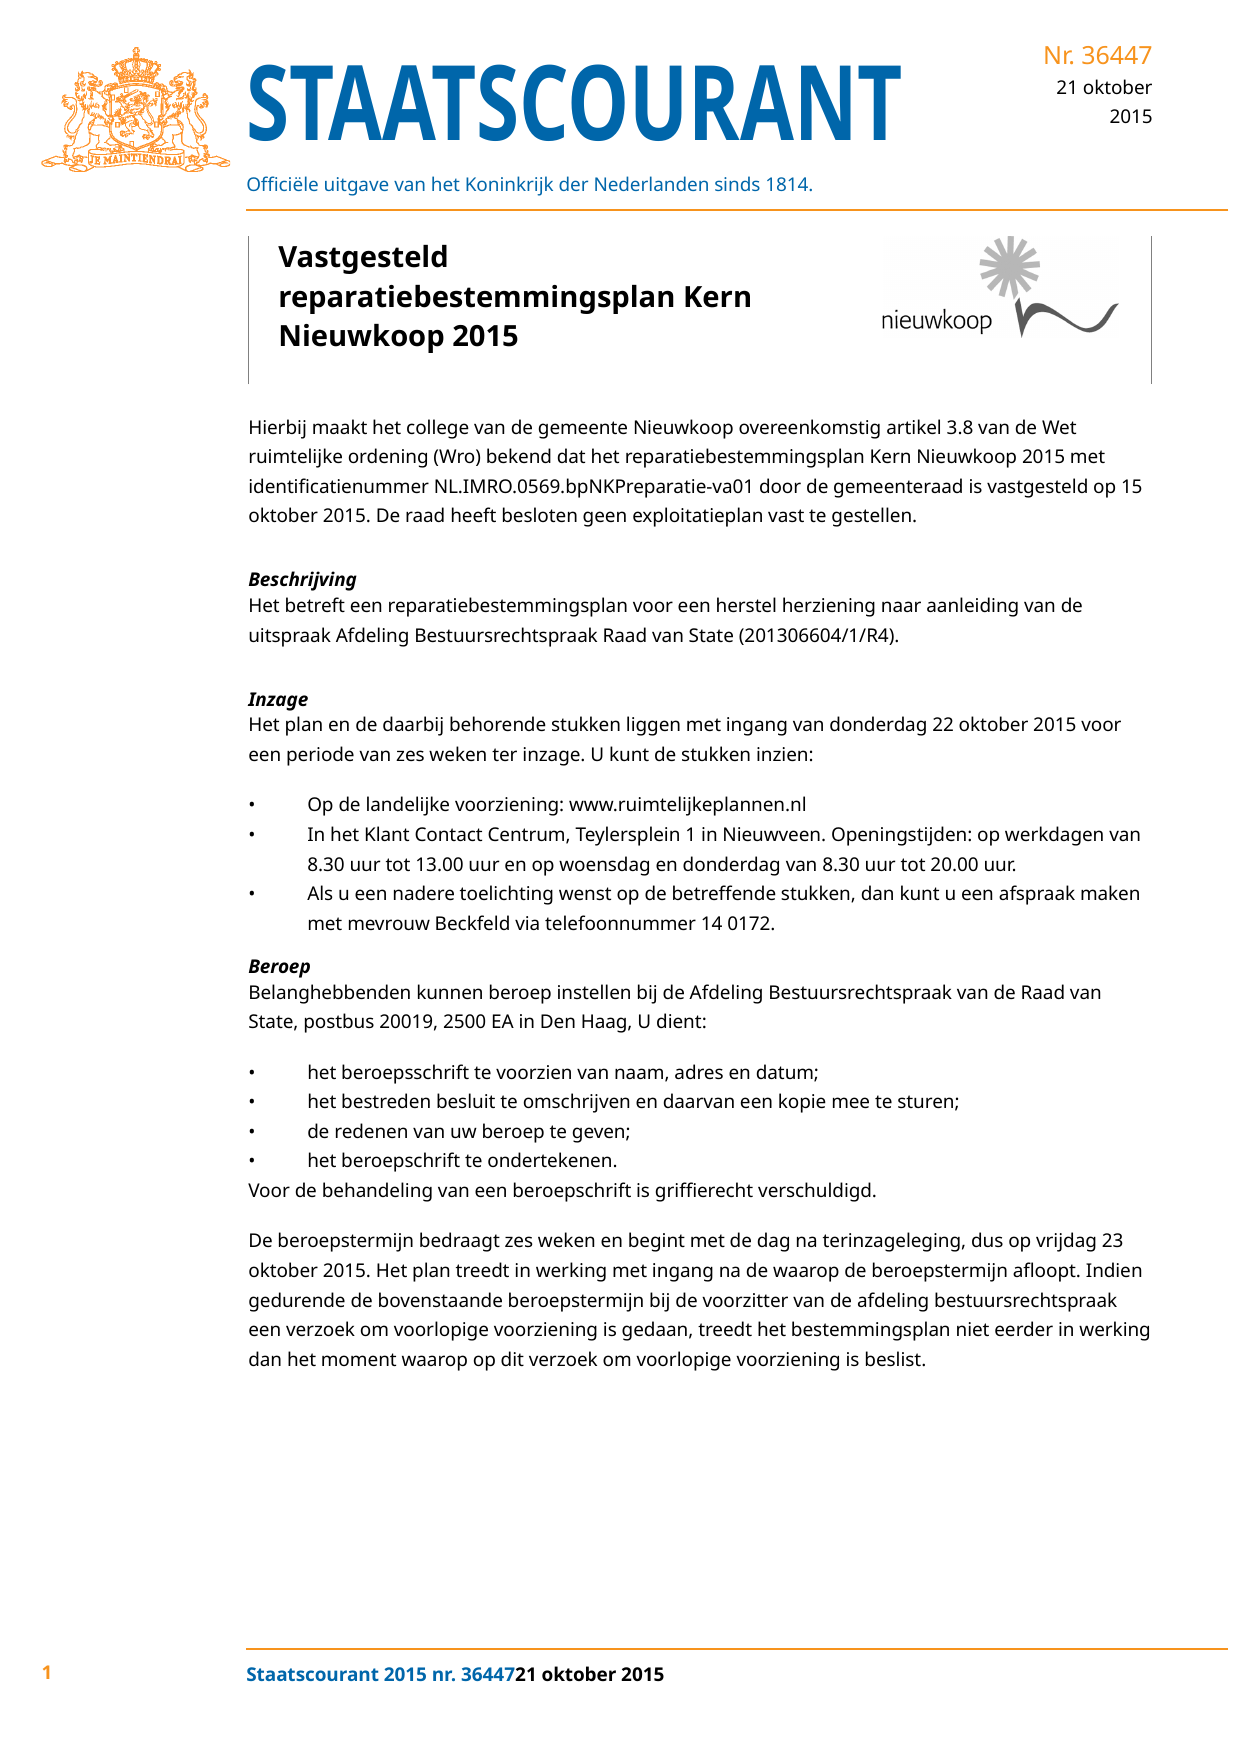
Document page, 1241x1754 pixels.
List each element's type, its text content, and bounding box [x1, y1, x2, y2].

list Op de landelijke voorziening: www.ruimtelijkeplannen.nl [248, 792, 1152, 817]
picture [882, 236, 1119, 338]
list het beroepsschrift te voorzien van naam, adres en datum; [248, 1059, 1152, 1084]
text Hierbij maakt het college van de gemeente Nieuwkoop overeenkomstig artikel 3.8 van de Wet ruimtelijke ordening (Wro) bekend dat het reparatiebestemmingsplan Kern Nieuwkoop 2015 met identificatienummer NL.IMRO.0569.bpNKPreparatie-va01 door de gemeenteraad is vastgesteld op 15 oktober 2015. De raad heeft besloten geen exploitatieplan vast te gestellen. [248, 414, 1152, 528]
text Belanghebbenden kunnen beroep instellen bij de Afdeling Bestuursrechtspraak van de Raad van State, postbus 20019, 2500 EA in Den Haag, U dient: [248, 979, 1152, 1034]
table_header Vastgesteld reparatiebestemmingsplan Kern Nieuwkoop 2015 [249, 236, 850, 384]
text Het betreft een reparatiebestemmingsplan voor een herstel herziening naar aanleiding van de uitspraak Afdeling Bestuursrechtspraak Raad van State (201306604/1/R4). [248, 592, 1152, 648]
text Het plan en de daarbij behorende stukken liggen met ingang van donderdag 22 oktober 2015 voor een periode van zes weken ter inzage. U kunt de stukken inzien: [248, 712, 1152, 767]
list Als u een nadere toelichting wenst op de betreffende stukken, dan kunt u een afspraak maken met mevrouw Beckfeld via telefoonnummer 14 0172. [248, 880, 1152, 936]
text Inzage [248, 686, 1152, 712]
table_header [850, 236, 1151, 384]
text Beroep [248, 953, 1152, 979]
picture [41, 47, 231, 172]
text De beroepstermijn bedraagt zes weken en begint met de dag na terinzageleging, dus op vrijdag 23 oktober 2015. Het plan treedt in werking met ingang na de waarop de beroepstermijn afloopt. Indien gedurende de bovenstaande beroepstermijn bij de voorzitter van de afdeling bestuursrechtspraak een verzoek om voorlopige voorziening is gedaan, treedt het bestemmingsplan niet eerder in werking dan het moment waarop op dit verzoek om voorlopige voorziening is beslist. [248, 1228, 1152, 1372]
list het beroepschrift te ondertekenen. [248, 1148, 1152, 1173]
list de redenen van uw beroep te geven; [248, 1118, 1152, 1144]
text Beschrijving [248, 567, 1152, 592]
list het bestreden besluit te omschrijven en daarvan een kopie mee te sturen; [248, 1088, 1152, 1114]
text Voor de behandeling van een beroepschrift is griffierecht verschuldigd. [248, 1177, 1152, 1203]
list In het Klant Contact Centrum, Teylersplein 1 in Nieuwveen. Openingstijden: op werkdagen van 8.30 uur tot 13.00 uur en op woensdag en donderdag van 8.30 uur tot 20.00 uur. [248, 821, 1152, 877]
